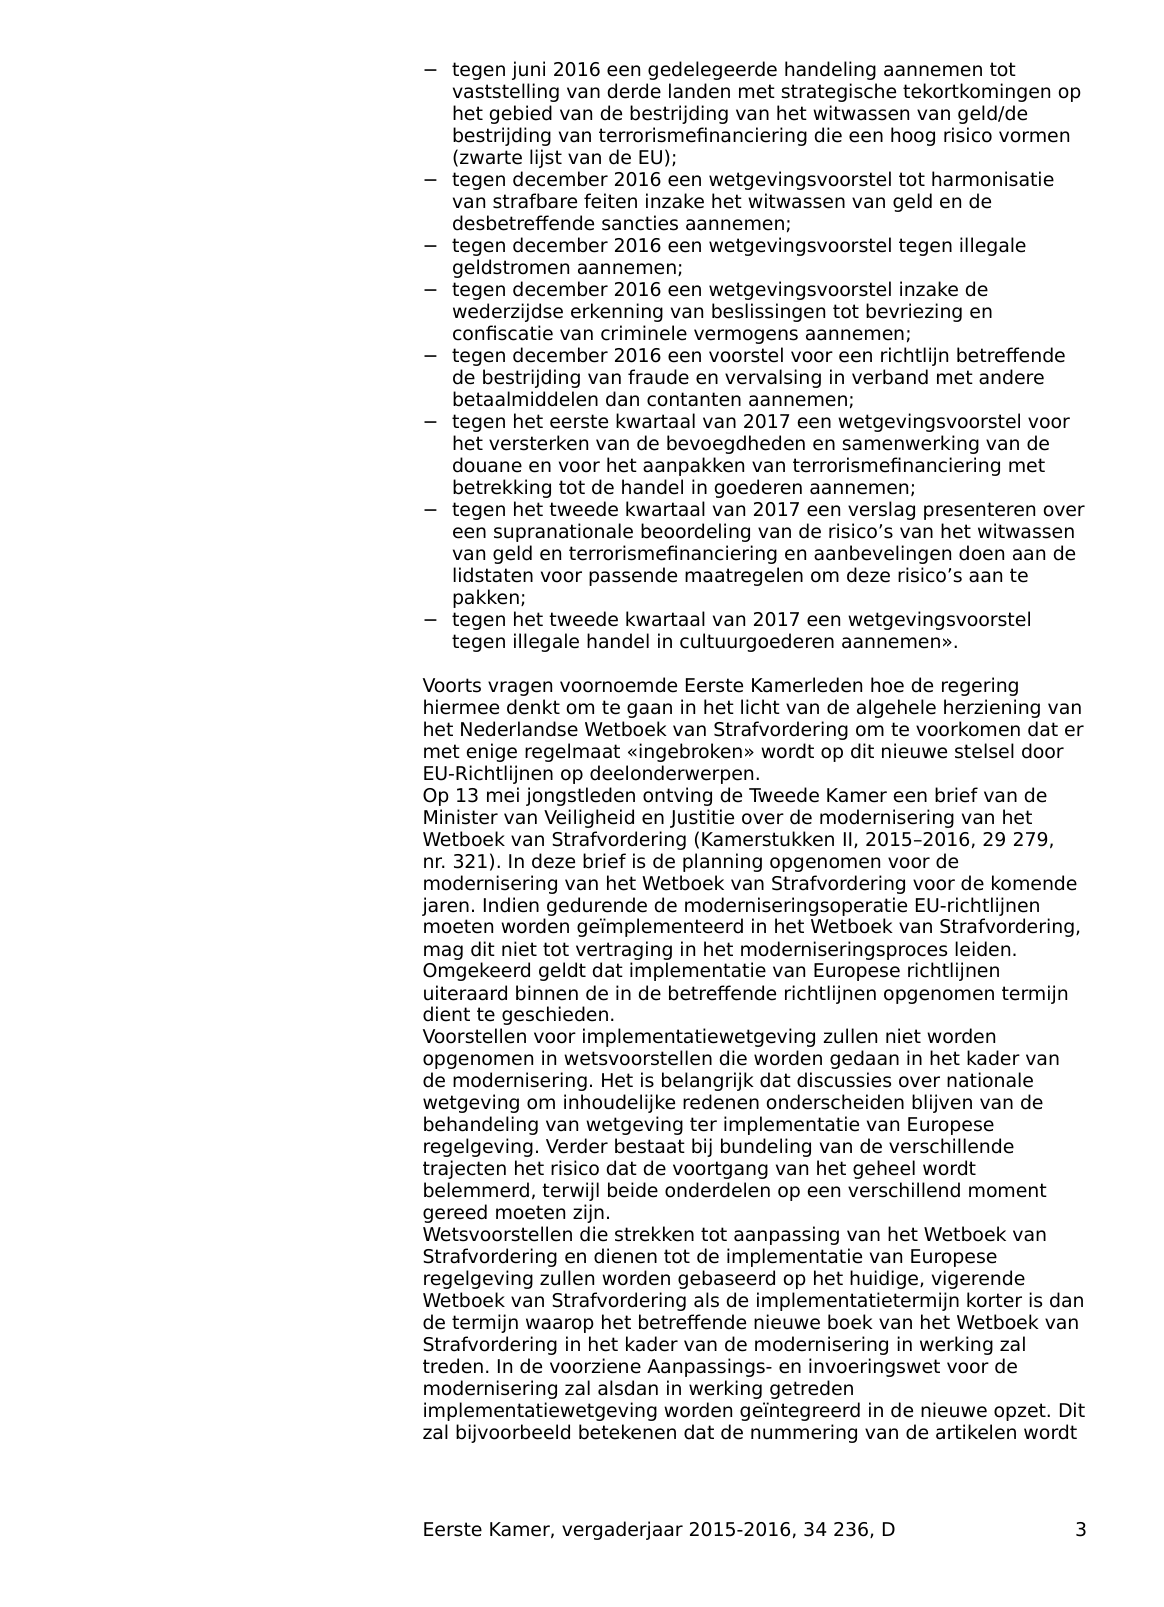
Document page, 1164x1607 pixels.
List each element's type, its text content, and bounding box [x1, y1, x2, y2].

text − tegen december 2016 een wetgevingsvoorstel tegen illegale geldstromen aannemen; [422, 235, 1087, 279]
text Voorts vragen voornoemde Eerste Kamerleden hoe de regering hiermee denkt om te gaan in het licht van de algehele herziening van het Nederlandse Wetboek van Strafvordering om te voorkomen dat er met enige regelmaat «ingebroken» wordt op dit nieuwe stelsel door EU-Richtlijnen op deelonderwerpen. [422, 675, 1087, 784]
text − tegen het tweede kwartaal van 2017 een verslag presenteren over een supranationale beoordeling van de risico’s van het witwassen van geld en terrorismefinanciering en aanbevelingen doen aan de lidstaten voor passende maatregelen om deze risico’s aan te pakken; [422, 499, 1087, 608]
text Voorstellen voor implementatiewetgeving zullen niet worden opgenomen in wetsvoorstellen die worden gedaan in het kader van de modernisering. Het is belangrijk dat discussies over nationale wetgeving om inhoudelijke redenen onderscheiden blijven van de behandeling van wetgeving ter implementatie van Europese regelgeving. Verder bestaat bij bundeling van de verschillende trajecten het risico dat de voortgang van het geheel wordt belemmerd, terwijl beide onderdelen op een verschillend moment gereed moeten zijn. [422, 1026, 1087, 1224]
text − tegen het eerste kwartaal van 2017 een wetgevingsvoorstel voor het versterken van de bevoegdheden en samenwerking van de douane en voor het aanpakken van terrorismefinanciering met betrekking tot de handel in goederen aannemen; [422, 411, 1087, 499]
text − tegen het tweede kwartaal van 2017 een wetgevingsvoorstel tegen illegale handel in cultuurgoederen aannemen». [422, 608, 1087, 652]
text − tegen december 2016 een wetgevingsvoorstel inzake de wederzijdse erkenning van beslissingen tot bevriezing en confiscatie van criminele vermogens aannemen; [422, 279, 1087, 345]
text − tegen juni 2016 een gedelegeerde handeling aannemen tot vaststelling van derde landen met strategische tekortkomingen op het gebied van de bestrijding van het witwassen van geld/de bestrijding van terrorismefinanciering die een hoog risico vormen (zwarte lijst van de EU); [422, 59, 1087, 169]
text − tegen december 2016 een wetgevingsvoorstel tot harmonisatie van strafbare feiten inzake het witwassen van geld en de desbetreffende sancties aannemen; [422, 169, 1087, 235]
text − tegen december 2016 een voorstel voor een richtlijn betreffende de bestrĳding van fraude en vervalsing in verband met andere betaalmiddelen dan contanten aannemen; [422, 345, 1087, 411]
text Op 13 mei jongstleden ontving de Tweede Kamer een brief van de Minister van Veiligheid en Justitie over de modernisering van het Wetboek van Strafvordering (Kamerstukken II, 2015–2016, 29 279, nr. 321). In deze brief is de planning opgenomen voor de modernisering van het Wetboek van Strafvordering voor de komende jaren. Indien gedurende de moderniseringsoperatie EU-richtlijnen moeten worden geïmplementeerd in het Wetboek van Strafvordering, mag dit niet tot vertraging in het moderniseringsproces leiden. Omgekeerd geldt dat implementatie van Europese richtlijnen uiteraard binnen de in de betreffende richtlijnen opgenomen termijn dient te geschieden. [422, 784, 1087, 1026]
text Wetsvoorstellen die strekken tot aanpassing van het Wetboek van Strafvordering en dienen tot de implementatie van Europese regelgeving zullen worden gebaseerd op het huidige, vigerende Wetboek van Strafvordering als de implementatietermijn korter is dan de termijn waarop het betreffende nieuwe boek van het Wetboek van Strafvordering in het kader van de modernisering in werking zal treden. In de voorziene Aanpassings- en invoeringswet voor de modernisering zal alsdan in werking getreden implementatiewetgeving worden geïntegreerd in de nieuwe opzet. Dit zal bijvoorbeeld betekenen dat de nummering van de artikelen wordt [422, 1224, 1087, 1444]
